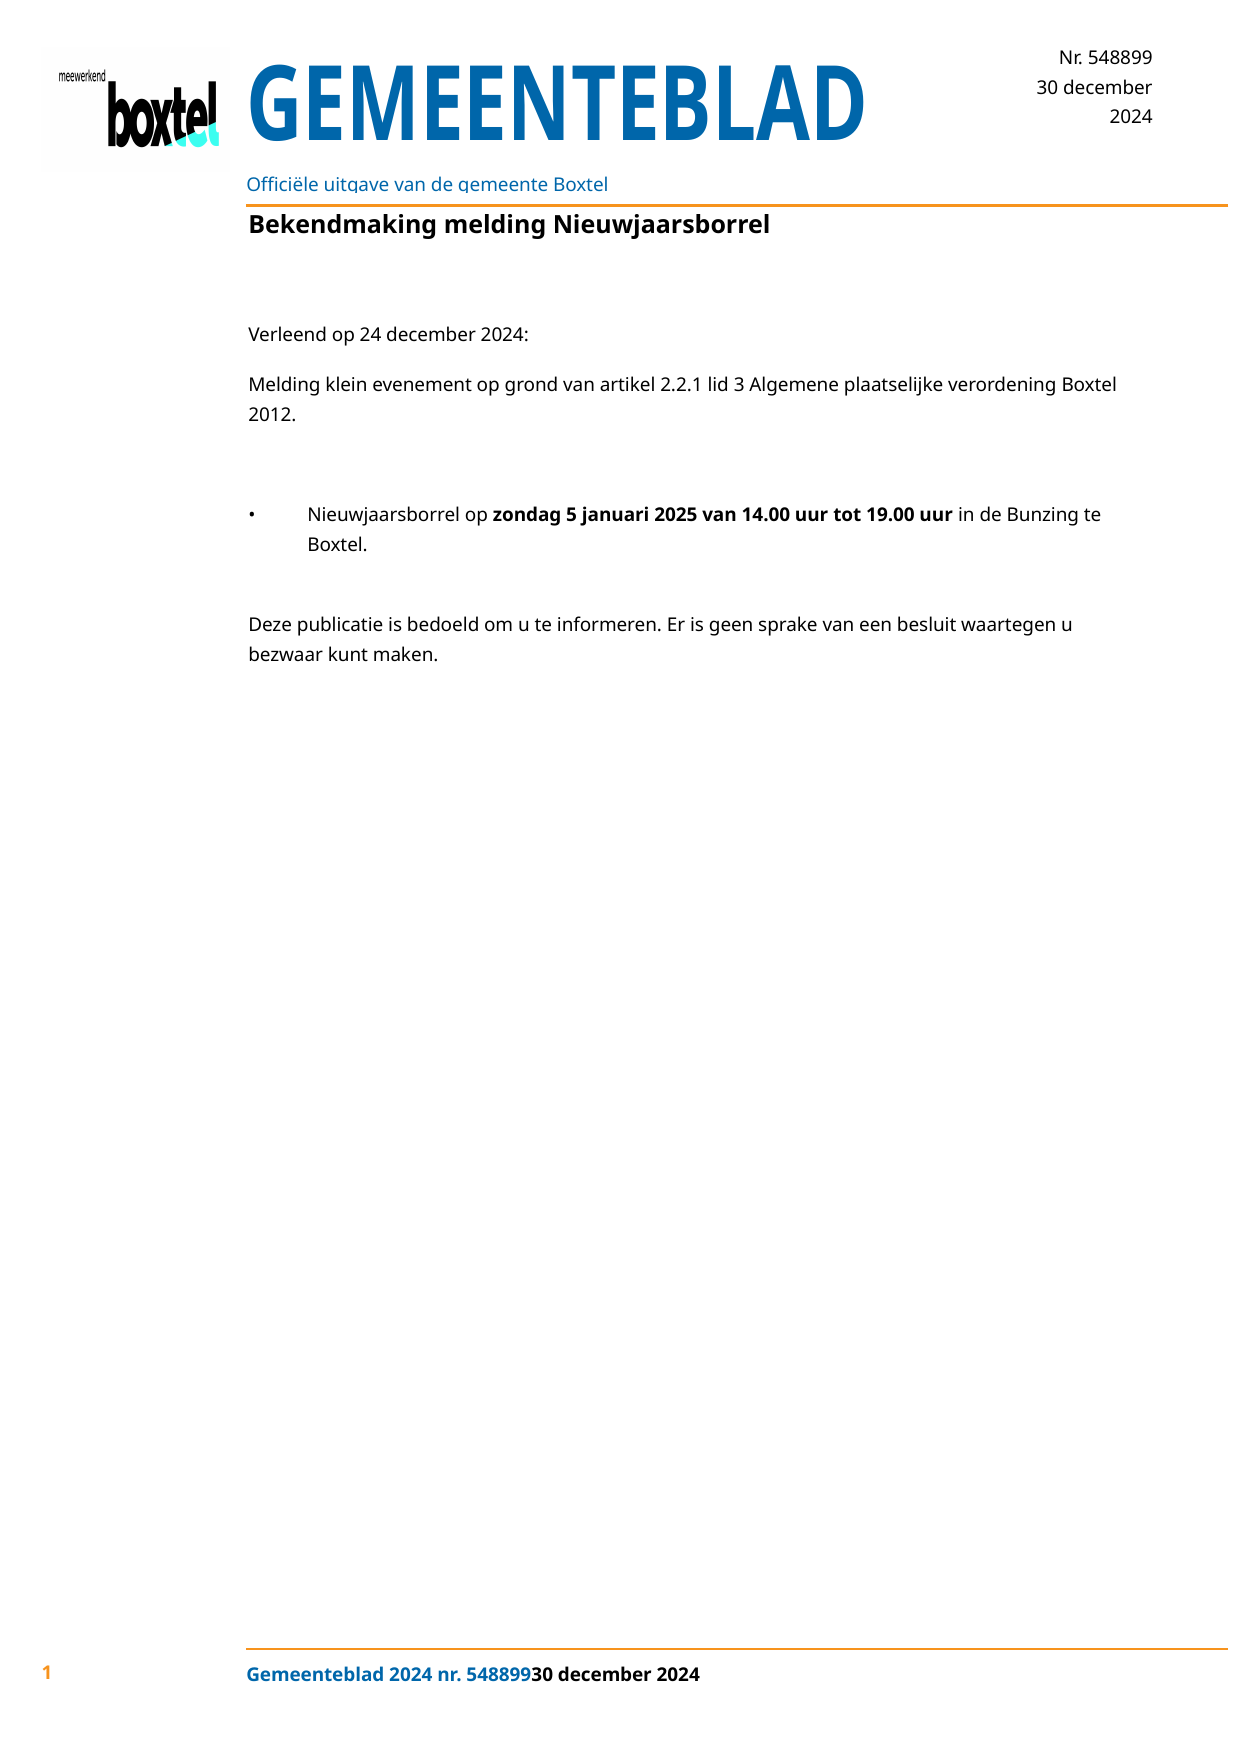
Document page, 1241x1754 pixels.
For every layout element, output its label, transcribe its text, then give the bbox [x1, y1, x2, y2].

text Bekendmaking melding Nieuwjaarsborrel [248, 207, 1152, 241]
list Nieuwjaarsborrel op zondag 5 januari 2025 van 14.00 uur tot 19.00 uur in de Bunzing te Boxtel. [248, 502, 1152, 557]
text Melding klein evenement op grond van artikel 2.2.1 lid 3 Algemene plaatselijke verordening Boxtel 2012. [248, 371, 1152, 426]
picture [41, 47, 231, 172]
text Deze publicatie is bedoeld om u te informeren. Er is geen sprake van een besluit waartegen u bezwaar kunt maken. [248, 611, 1152, 666]
text Verleend op 24 december 2024: [248, 321, 1152, 346]
